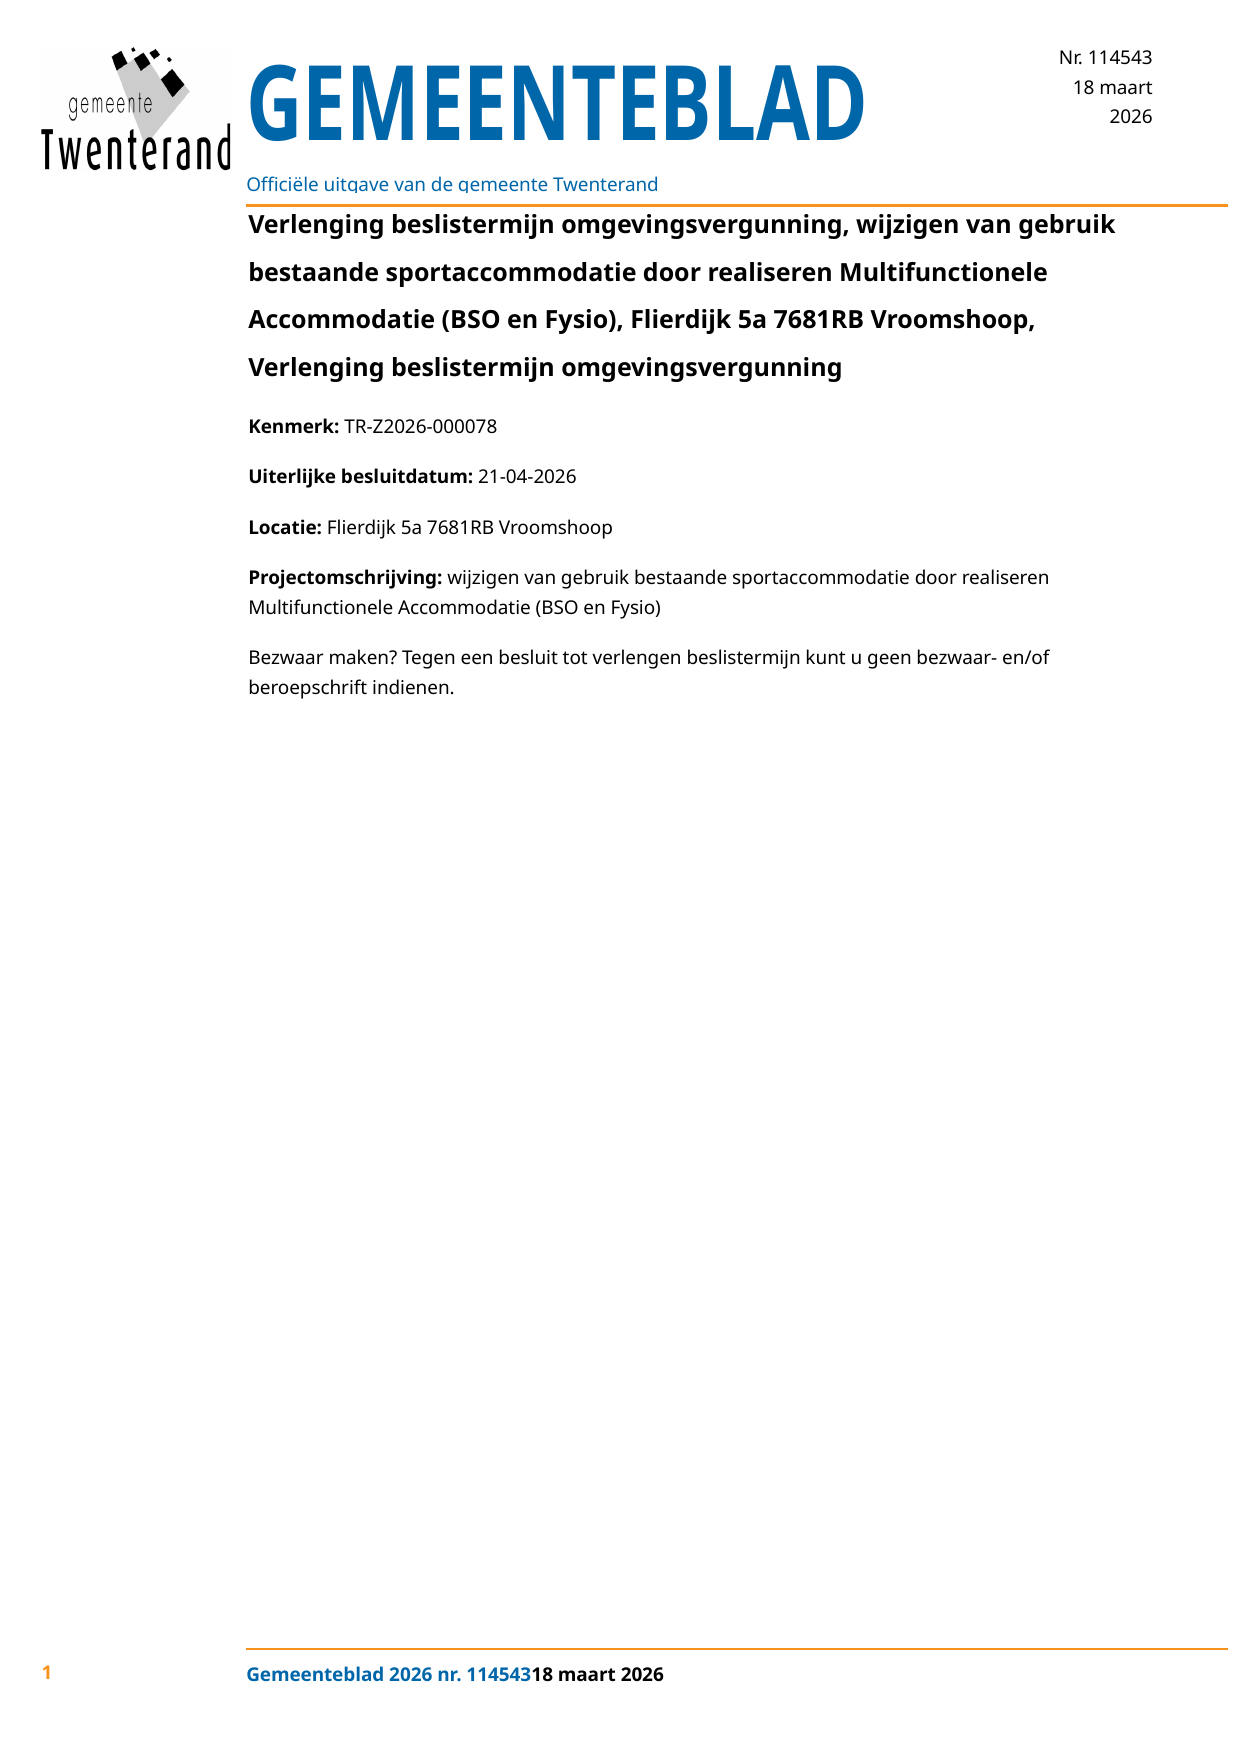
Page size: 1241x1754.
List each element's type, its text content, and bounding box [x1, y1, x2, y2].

text Projectomschrijving: wijzigen van gebruik bestaande sportaccommodatie door realiseren Multifunctionele Accommodatie (BSO en Fysio) [248, 564, 1152, 620]
text Uiterlijke besluitdatum: 21-04-2026 [248, 463, 1152, 489]
picture [41, 47, 231, 172]
text Bezwaar maken? Tegen een besluit tot verlengen beslistermijn kunt u geen bezwaar- en/of beroepschrift indienen. [248, 644, 1152, 700]
text Verlenging beslistermijn omgevingsvergunning, wijzigen van gebruik bestaande sportaccommodatie door realiseren Multifunctionele Accommodatie (BSO en Fysio), Flierdijk 5a 7681RB Vroomshoop, Verlenging beslistermijn omgevingsvergunning [248, 207, 1152, 384]
text Locatie: Flierdijk 5a 7681RB Vroomshoop [248, 514, 1152, 540]
text Kenmerk: TR-Z2026-000078 [248, 413, 1152, 439]
